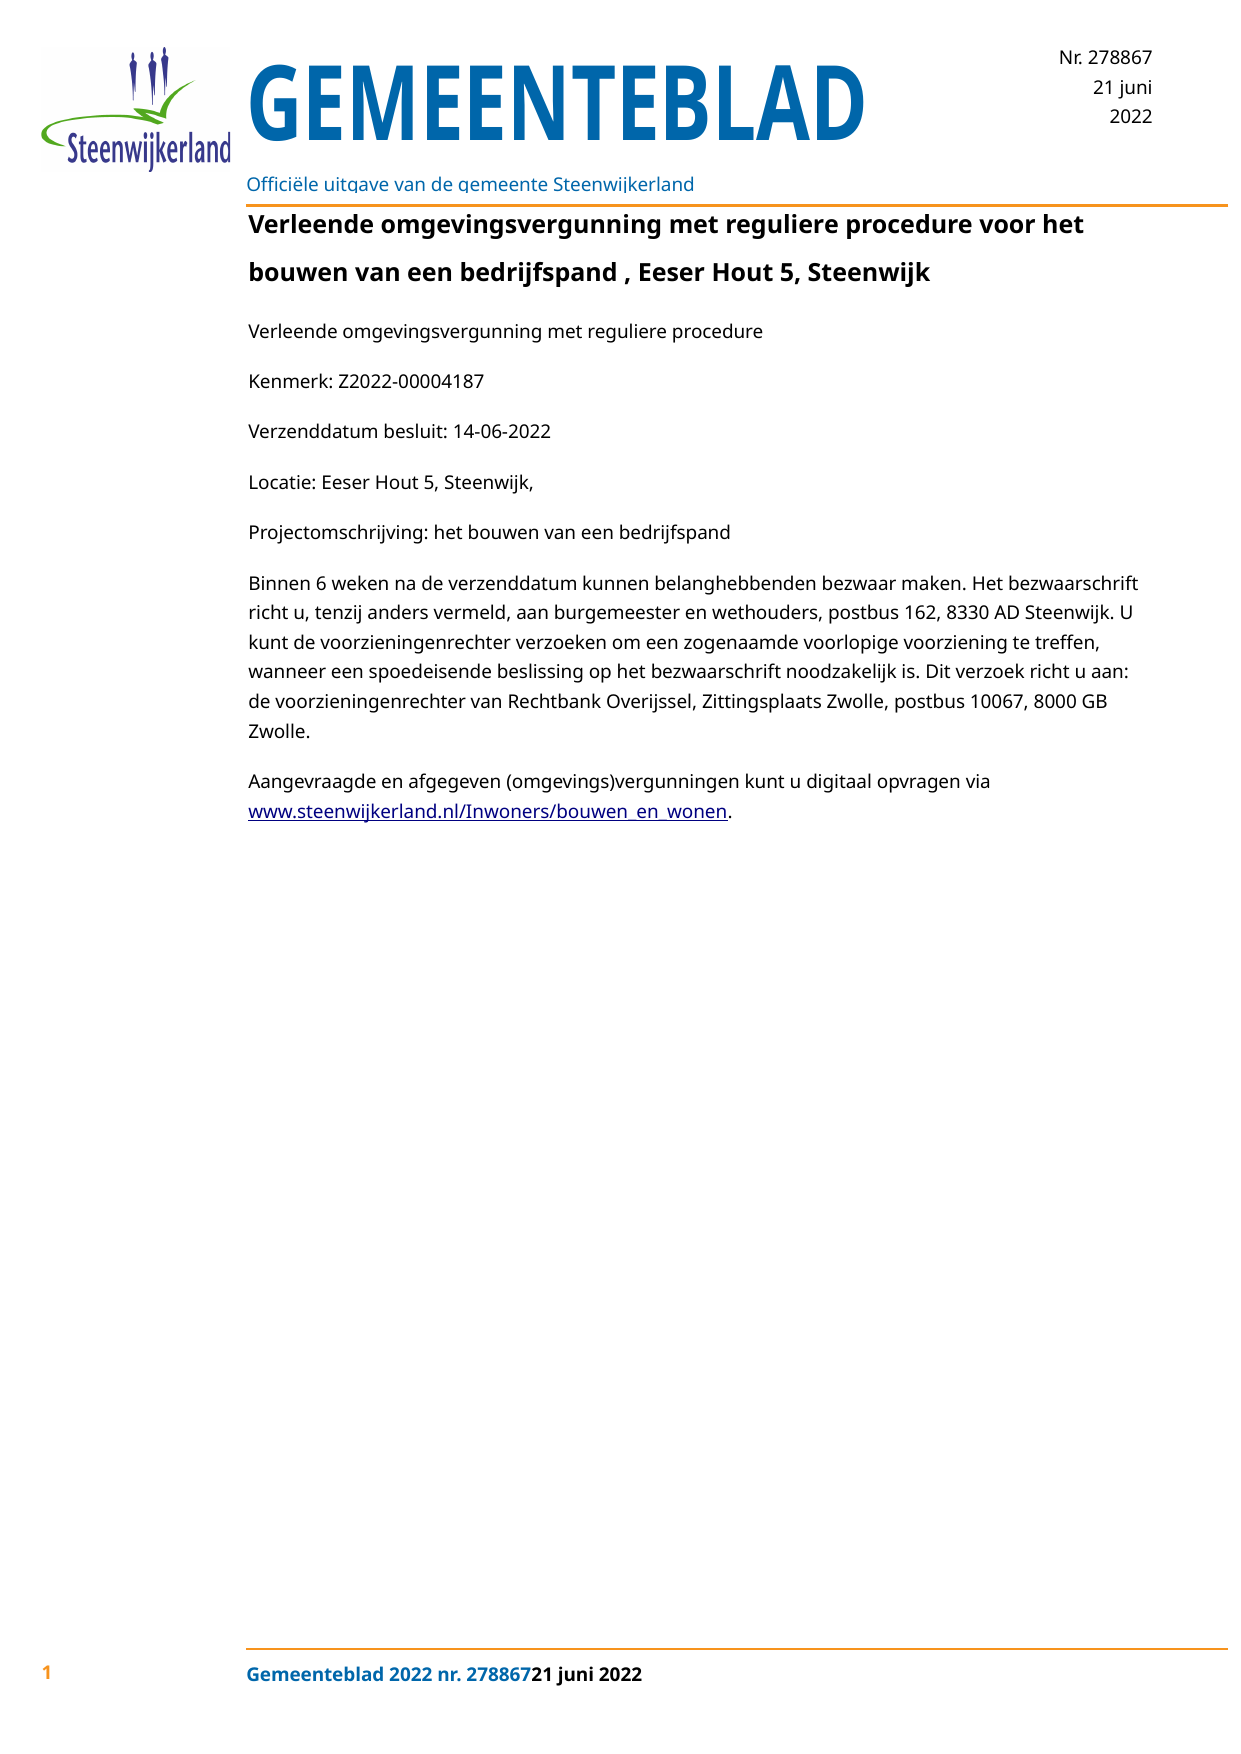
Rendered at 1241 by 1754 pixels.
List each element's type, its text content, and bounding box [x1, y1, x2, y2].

text Kenmerk: Z2022-00004187 [248, 368, 1152, 394]
text Verleende omgevingsvergunning met reguliere procedure [248, 318, 1152, 344]
text Projectomschrijving: het bouwen van een bedrijfspand [248, 519, 1152, 545]
text Verzenddatum besluit: 14-06-2022 [248, 419, 1152, 444]
text Verleende omgevingsvergunning met reguliere procedure voor het bouwen van een bedrijfspand , Eeser Hout 5, Steenwijk [248, 207, 1152, 288]
picture [41, 47, 231, 172]
text Aangevraagde en afgegeven (omgevings)vergunningen kunt u digitaal opvragen via www.steenwijkerland.nl/Inwoners/bouwen_en_wonen. [248, 768, 1152, 824]
text Binnen 6 weken na de verzenddatum kunnen belanghebbenden bezwaar maken. Het bezwaarschrift richt u, tenzij anders vermeld, aan burgemeester en wethouders, postbus 162, 8330 AD Steenwijk. U kunt de voorzieningenrechter verzoeken om een zogenaamde voorlopige voorziening te treffen, wanneer een spoedeisende beslissing op het bezwaarschrift noodzakelijk is. Dit verzoek richt u aan: de voorzieningenrechter van Rechtbank Overijssel, Zittingsplaats Zwolle, postbus 10067, 8000 GB Zwolle. [248, 570, 1152, 744]
text Locatie: Eeser Hout 5, Steenwijk, [248, 469, 1152, 495]
